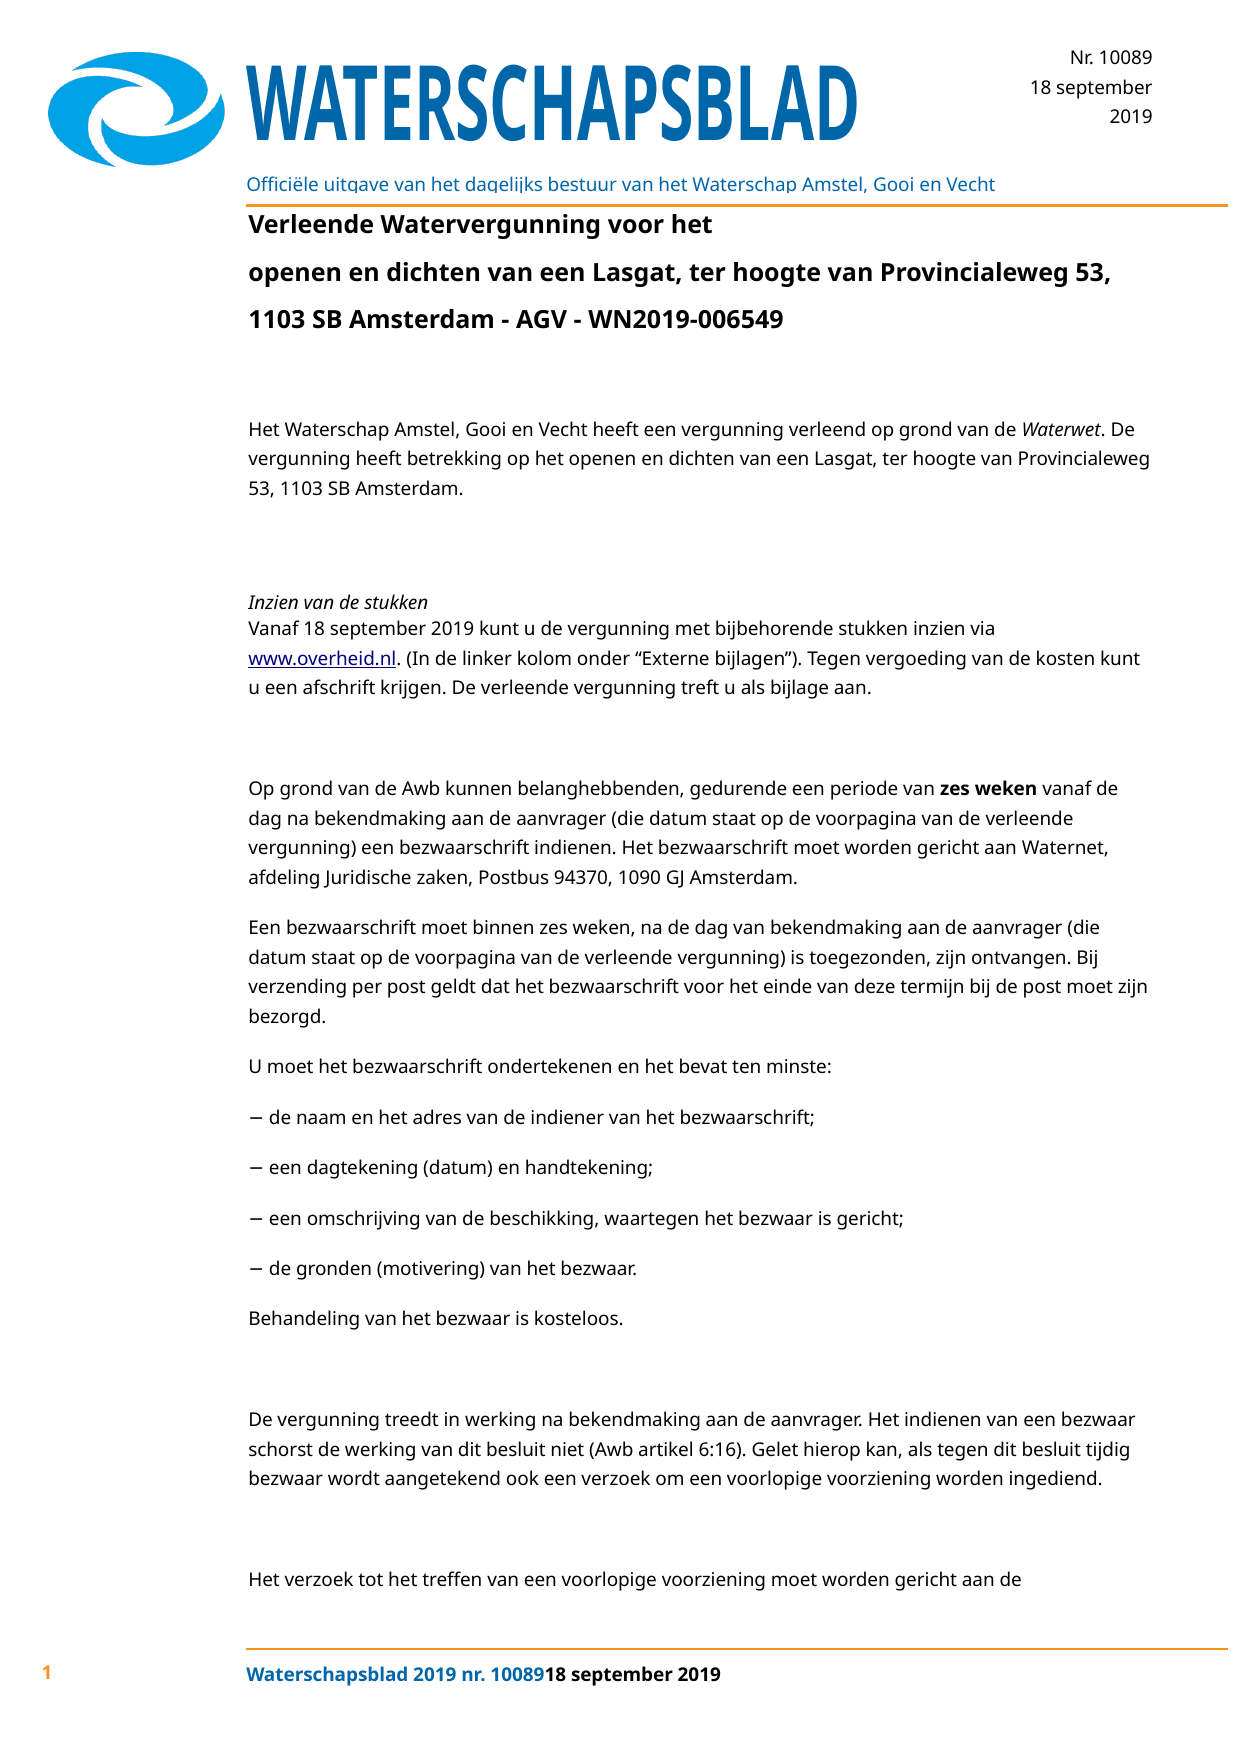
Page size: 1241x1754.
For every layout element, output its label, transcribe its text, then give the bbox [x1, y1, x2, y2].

text Het verzoek tot het treffen van een voorlopige voorziening moet worden gericht aan de [248, 1566, 1152, 1592]
text Op grond van de Awb kunnen belanghebbenden, gedurende een periode van zes weken vanaf de dag na bekendmaking aan de aanvrager (die datum staat op de voorpagina van de verleende vergunning) een bezwaarschrift indienen. Het bezwaarschrift moet worden gericht aan Waternet, afdeling Juridische zaken, Postbus 94370, 1090 GJ Amsterdam. [248, 775, 1152, 890]
picture [41, 47, 231, 172]
text Verleende Watervergunning voor het openen en dichten van een Lasgat, ter hoogte van Provincialeweg 53, 1103 SB Amsterdam - AGV - WN2019-006549 [248, 207, 1152, 336]
text Behandeling van het bezwaar is kosteloos. [248, 1306, 1152, 1331]
text − een dagtekening (datum) en handtekening; [248, 1154, 1152, 1180]
text Inzien van de stukken [248, 589, 1152, 615]
text − een omschrijving van de beschikking, waartegen het bezwaar is gericht; [248, 1205, 1152, 1231]
text De vergunning treedt in werking na bekendmaking aan de aanvrager. Het indienen van een bezwaar schorst de werking van dit besluit niet (Awb artikel 6:16). Gelet hierop kan, als tegen dit besluit tijdig bezwaar wordt aangetekend ook een verzoek om een voorlopige voorziening worden ingediend. [248, 1406, 1152, 1491]
text Vanaf 18 september 2019 kunt u de vergunning met bijbehorende stukken inzien via www.overheid.nl. (In de linker kolom onder “Externe bijlagen”). Tegen vergoeding van de kosten kunt u een afschrift krijgen. De verleende vergunning treft u als bijlage aan. [248, 615, 1152, 700]
text Het Waterschap Amstel, Gooi en Vecht heeft een vergunning verleend op grond van de Waterwet. De vergunning heeft betrekking op het openen en dichten van een Lasgat, ter hoogte van Provincialeweg 53, 1103 SB Amsterdam. [248, 416, 1152, 501]
text − de gronden (motivering) van het bezwaar. [248, 1255, 1152, 1281]
text U moet het bezwaarschrift ondertekenen en het bevat ten minste: [248, 1053, 1152, 1079]
text Een bezwaarschrift moet binnen zes weken, na de dag van bekendmaking aan de aanvrager (die datum staat op de voorpagina van de verleende vergunning) is toegezonden, zijn ontvangen. Bij verzending per post geldt dat het bezwaarschrift voor het einde van deze termijn bij de post moet zijn bezorgd. [248, 914, 1152, 1029]
text − de naam en het adres van de indiener van het bezwaarschrift; [248, 1104, 1152, 1130]
